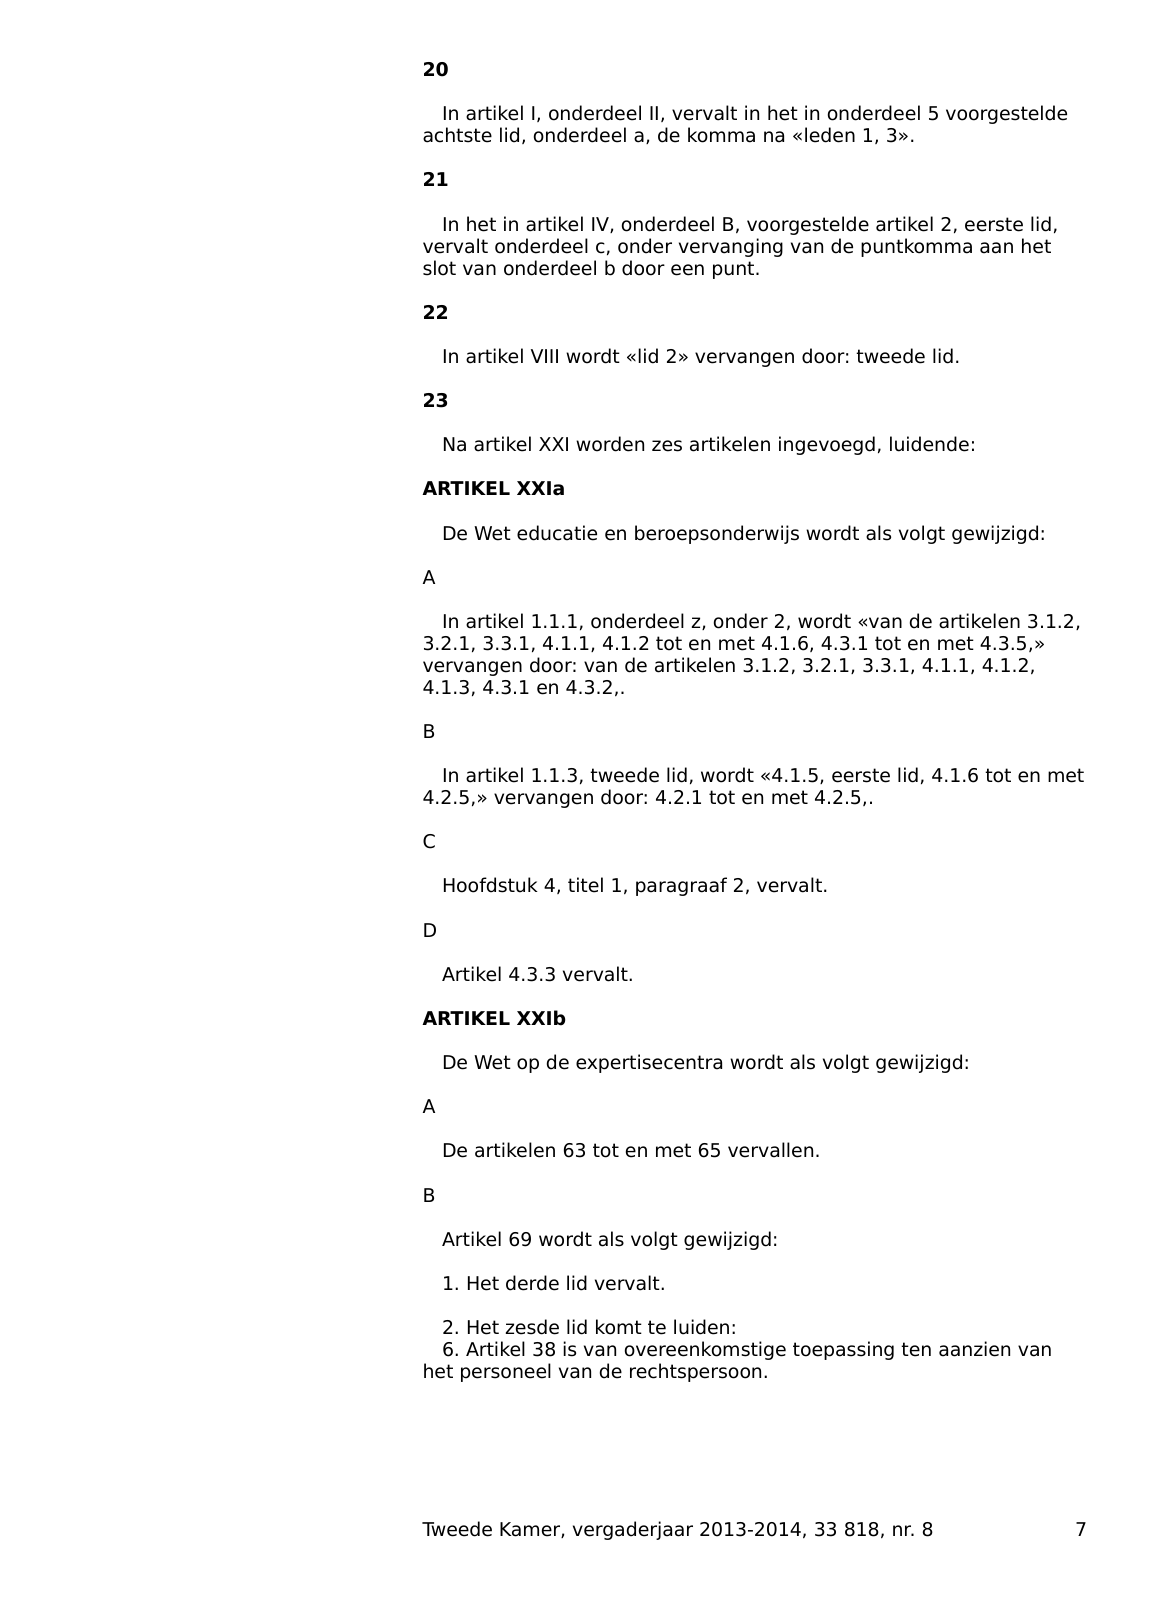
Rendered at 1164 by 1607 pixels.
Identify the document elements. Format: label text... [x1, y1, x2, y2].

subtitle ARTIKEL XXIa [422, 478, 1087, 500]
text 1. Het derde lid vervalt. [422, 1273, 1087, 1295]
text In artikel 1.1.3, tweede lid, wordt «4.1.5, eerste lid, 4.1.6 tot en met 4.2.5,» vervangen door: 4.2.1 tot en met 4.2.5,. [422, 765, 1087, 809]
subtitle A [422, 1096, 1087, 1118]
text In artikel 1.1.1, onderdeel z, onder 2, wordt «van de artikelen 3.1.2, 3.2.1, 3.3.1, 4.1.1, 4.1.2 tot en met 4.1.6, 4.3.1 tot en met 4.3.5,» vervangen door: van de artikelen 3.1.2, 3.2.1, 3.3.1, 4.1.1, 4.1.2, 4.1.3, 4.3.1 en 4.3.2,. [422, 611, 1087, 699]
text De Wet educatie en beroepsonderwijs wordt als volgt gewijzigd: [422, 522, 1087, 544]
text 6. Artikel 38 is van overeenkomstige toepassing ten aanzien van het personeel van de rechtspersoon. [422, 1339, 1087, 1383]
subtitle B [422, 721, 1087, 743]
subtitle 22 [422, 302, 1087, 324]
text Na artikel XXI worden zes artikelen ingevoegd, luidende: [422, 434, 1087, 456]
subtitle B [422, 1184, 1087, 1207]
text In artikel VIII wordt «lid 2» vervangen door: tweede lid. [422, 346, 1087, 368]
text De artikelen 63 tot en met 65 vervallen. [422, 1140, 1087, 1162]
subtitle 20 [422, 59, 1087, 81]
subtitle C [422, 831, 1087, 853]
subtitle 21 [422, 169, 1087, 191]
subtitle A [422, 567, 1087, 589]
text De Wet op de expertisecentra wordt als volgt gewijzigd: [422, 1052, 1087, 1074]
text In artikel I, onderdeel II, vervalt in het in onderdeel 5 voorgestelde achtste lid, onderdeel a, de komma na «leden 1, 3». [422, 103, 1087, 147]
text Artikel 69 wordt als volgt gewijzigd: [422, 1229, 1087, 1251]
text Hoofdstuk 4, titel 1, paragraaf 2, vervalt. [422, 875, 1087, 897]
subtitle D [422, 919, 1087, 942]
subtitle 23 [422, 390, 1087, 412]
text 2. Het zesde lid komt te luiden: [422, 1317, 1087, 1339]
text In het in artikel IV, onderdeel B, voorgestelde artikel 2, eerste lid, vervalt onderdeel c, onder vervanging van de puntkomma aan het slot van onderdeel b door een punt. [422, 213, 1087, 279]
subtitle ARTIKEL XXIb [422, 1008, 1087, 1030]
text Artikel 4.3.3 vervalt. [422, 964, 1087, 986]
